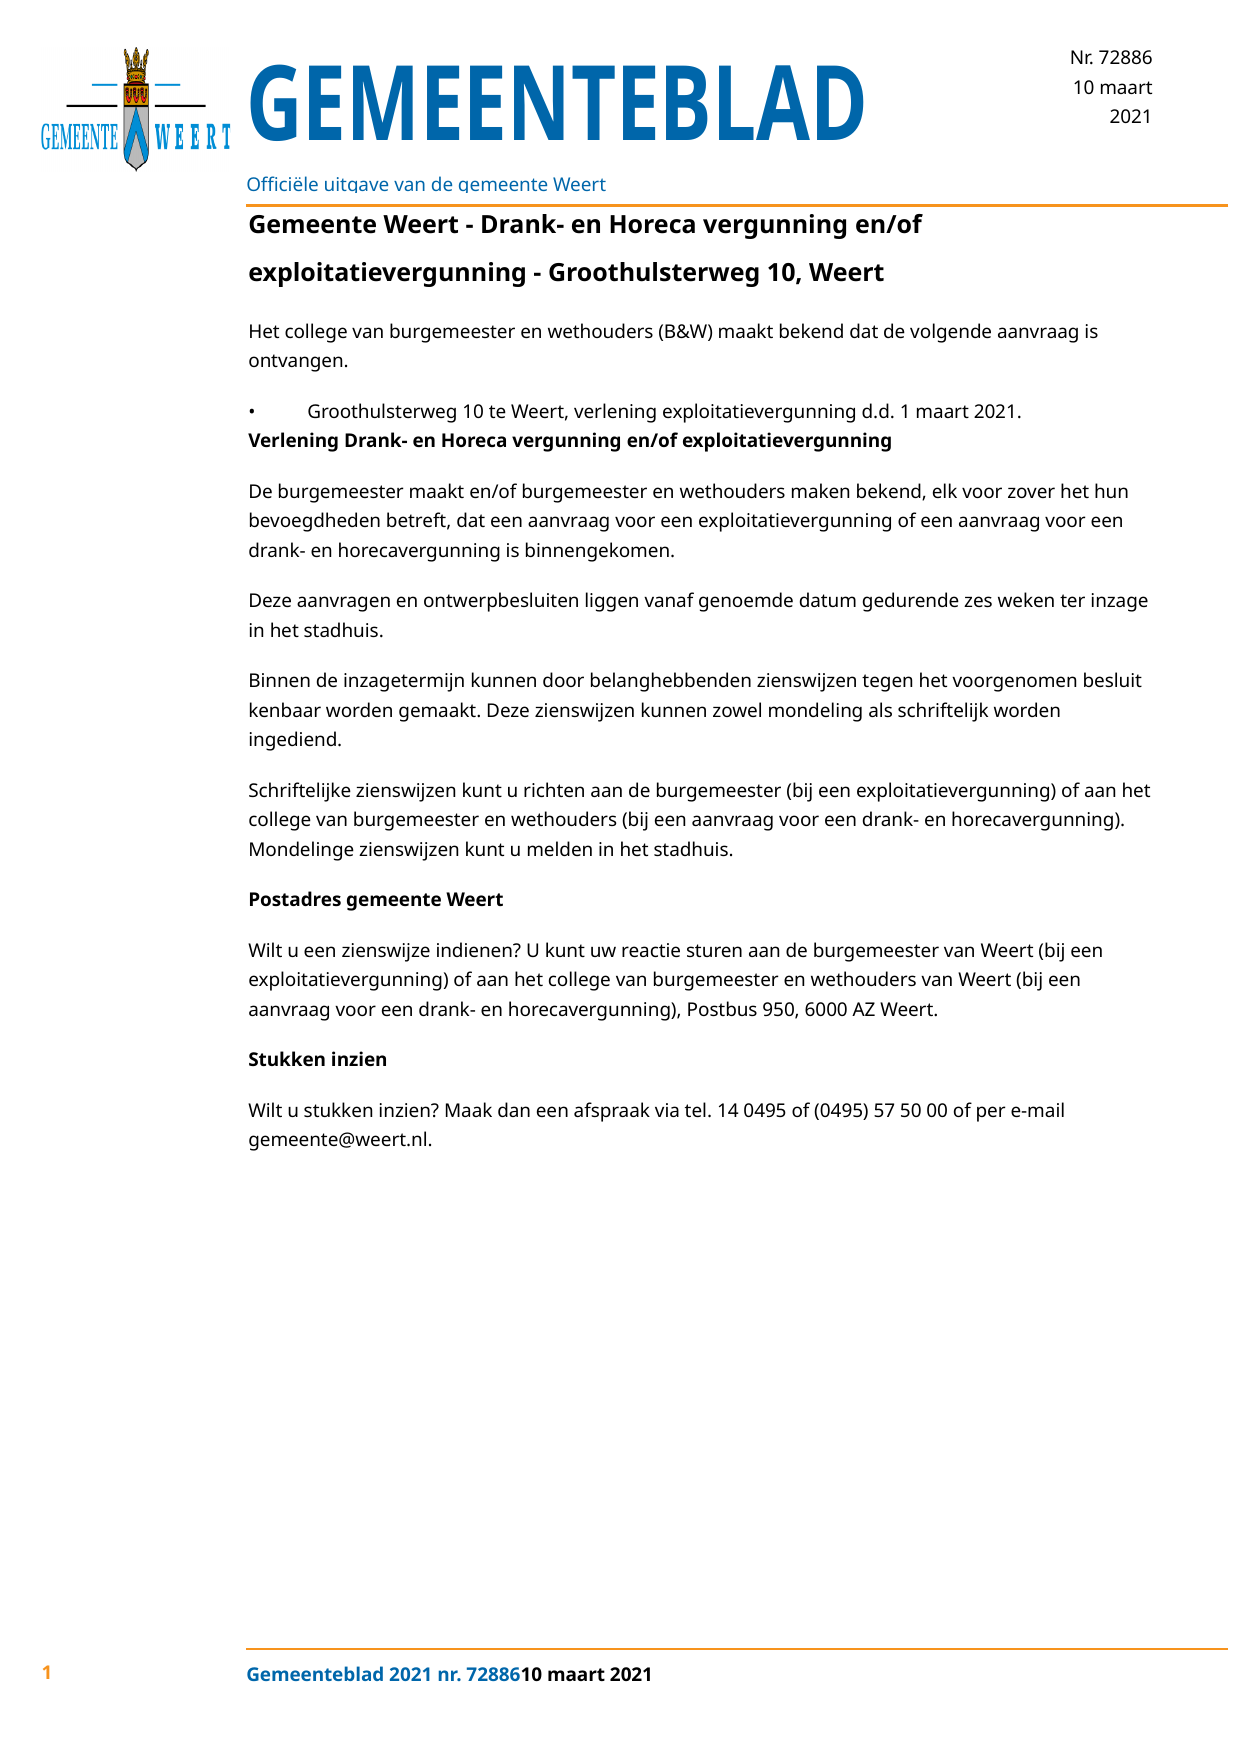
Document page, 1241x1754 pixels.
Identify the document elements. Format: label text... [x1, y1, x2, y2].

text Wilt u stukken inzien? Maak dan een afspraak via tel. 14 0495 of (0495) 57 50 00 of per e-mail gemeente@weert.nl. [248, 1097, 1152, 1152]
list Groothulsterweg 10 te Weert, verlening exploitatievergunning d.d. 1 maart 2021. [248, 398, 1152, 424]
picture [41, 47, 231, 172]
text Schriftelijke zienswijzen kunt u richten aan de burgemeester (bij een exploitatievergunning) of aan het college van burgemeester en wethouders (bij een aanvraag voor een drank- en horecavergunning). Mondelinge zienswijzen kunt u melden in het stadhuis. [248, 777, 1152, 862]
text Verlening Drank- en Horeca vergunning en/of exploitatievergunning [248, 427, 1152, 453]
text Gemeente Weert - Drank- en Horeca vergunning en/of exploitatievergunning - Groothulsterweg 10, Weert [248, 207, 1152, 288]
text Wilt u een zienswijze indienen? U kunt uw reactie sturen aan de burgemeester van Weert (bij een exploitatievergunning) of aan het college van burgemeester en wethouders van Weert (bij een aanvraag voor een drank- en horecavergunning), Postbus 950, 6000 AZ Weert. [248, 937, 1152, 1022]
text Postadres gemeente Weert [248, 887, 1152, 912]
text De burgemeester maakt en/of burgemeester en wethouders maken bekend, elk voor zover het hun bevoegdheden betreft, dat een aanvraag voor een exploitatievergunning of een aanvraag voor een drank- en horecavergunning is binnengekomen. [248, 478, 1152, 563]
text Het college van burgemeester en wethouders (B&W) maakt bekend dat de volgende aanvraag is ontvangen. [248, 318, 1152, 373]
text Deze aanvragen en ontwerpbesluiten liggen vanaf genoemde datum gedurende zes weken ter inzage in het stadhuis. [248, 587, 1152, 643]
text Stukken inzien [248, 1047, 1152, 1072]
text Binnen de inzagetermijn kunnen door belanghebbenden zienswijzen tegen het voorgenomen besluit kenbaar worden gemaakt. Deze zienswijzen kunnen zowel mondeling als schriftelijk worden ingediend. [248, 667, 1152, 752]
